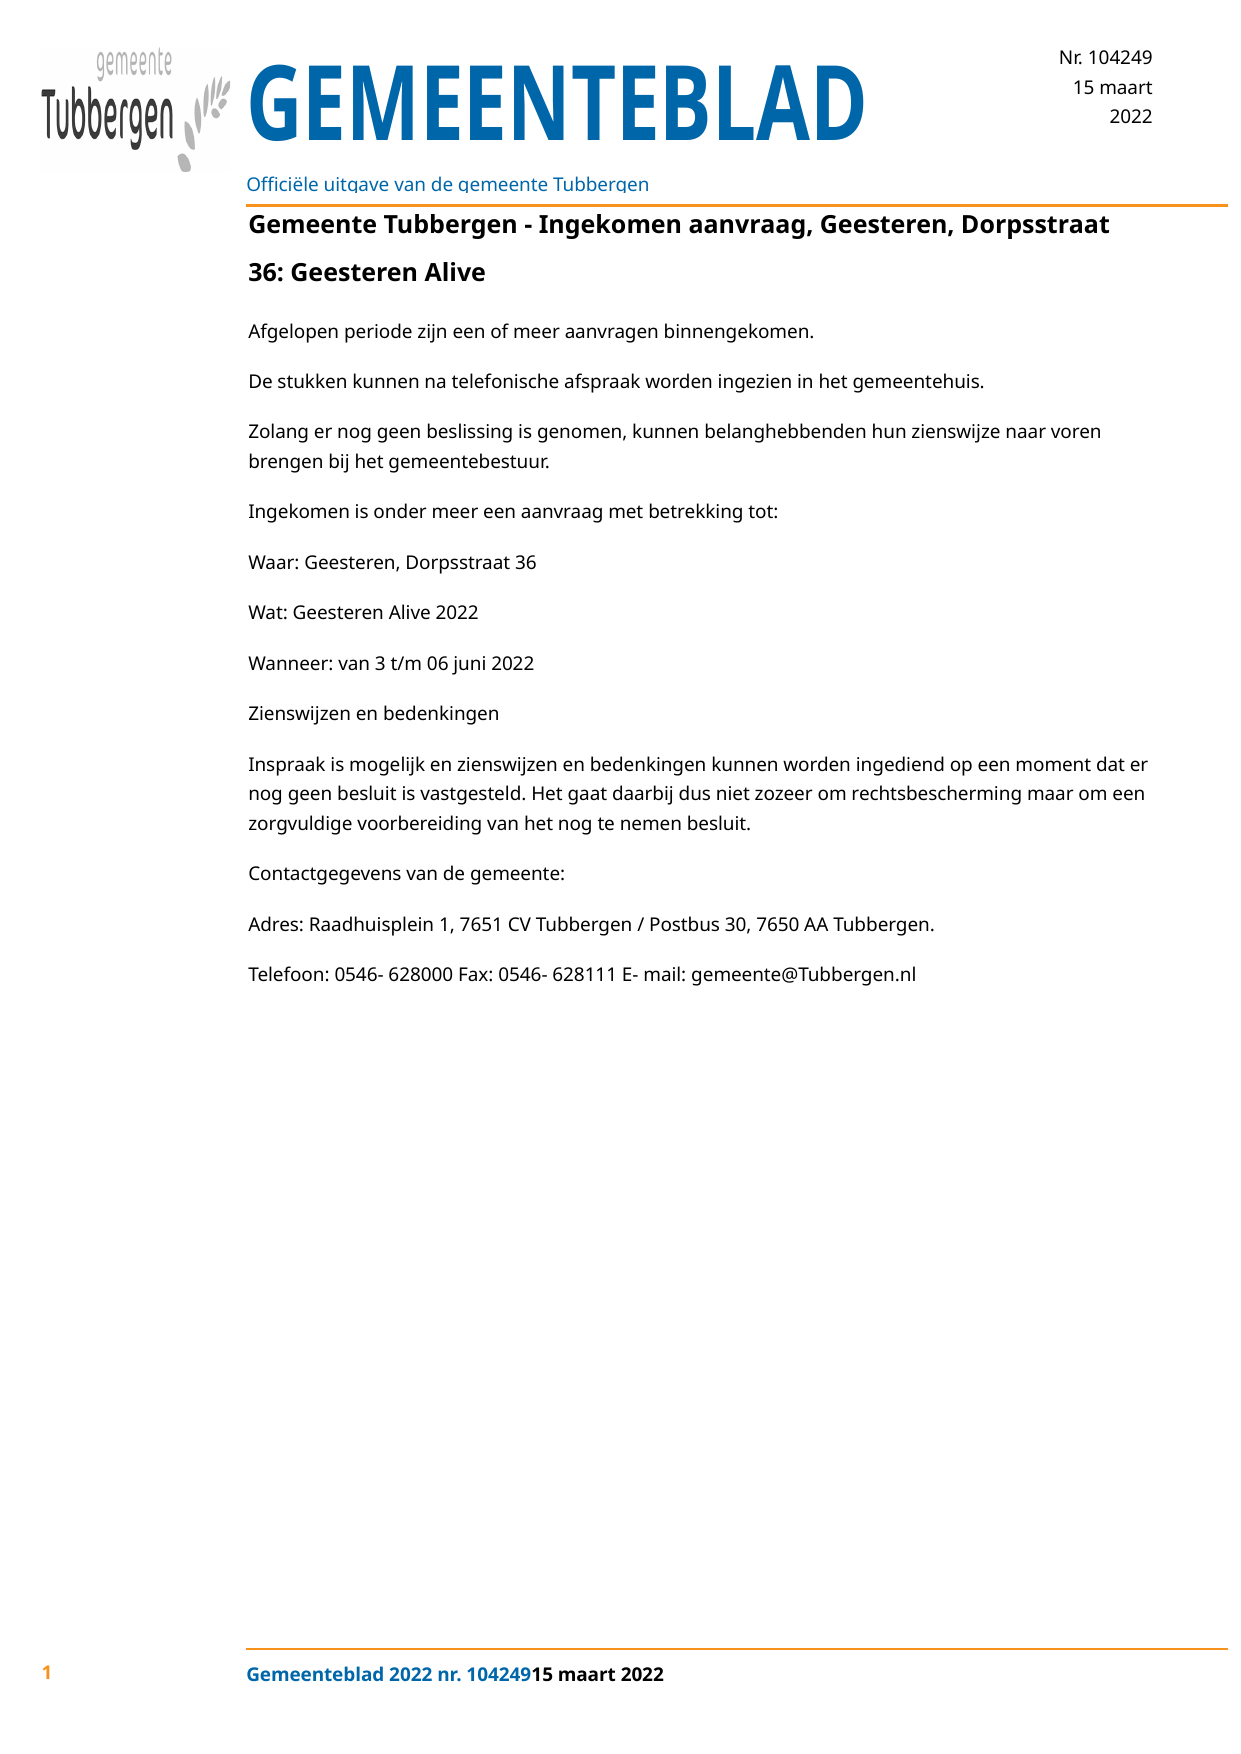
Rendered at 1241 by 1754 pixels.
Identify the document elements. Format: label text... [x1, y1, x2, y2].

text Afgelopen periode zijn een of meer aanvragen binnengekomen. [248, 318, 1152, 344]
text Zienswijzen en bedenkingen [248, 700, 1152, 726]
text De stukken kunnen na telefonische afspraak worden ingezien in het gemeentehuis. [248, 368, 1152, 394]
text Contactgegevens van de gemeente: [248, 860, 1152, 886]
text Gemeente Tubbergen - Ingekomen aanvraag, Geesteren, Dorpsstraat 36: Geesteren Alive [248, 207, 1152, 288]
text Wanneer: van 3 t/m 06 juni 2022 [248, 650, 1152, 676]
text Telefoon: 0546- 628000 Fax: 0546- 628111 E- mail: gemeente@Tubbergen.nl [248, 961, 1152, 987]
text Zolang er nog geen beslissing is genomen, kunnen belanghebbenden hun zienswijze naar voren brengen bij het gemeentebestuur. [248, 419, 1152, 474]
text Ingekomen is onder meer een aanvraag met betrekking tot: [248, 499, 1152, 524]
text Wat: Geesteren Alive 2022 [248, 599, 1152, 625]
text Adres: Raadhuisplein 1, 7651 CV Tubbergen / Postbus 30, 7650 AA Tubbergen. [248, 911, 1152, 937]
text Inspraak is mogelijk en zienswijzen en bedenkingen kunnen worden ingediend op een moment dat er nog geen besluit is vastgesteld. Het gaat daarbij dus niet zozeer om rechtsbescherming maar om een zorgvuldige voorbereiding van het nog te nemen besluit. [248, 751, 1152, 836]
text Waar: Geesteren, Dorpsstraat 36 [248, 549, 1152, 575]
picture [41, 47, 231, 172]
